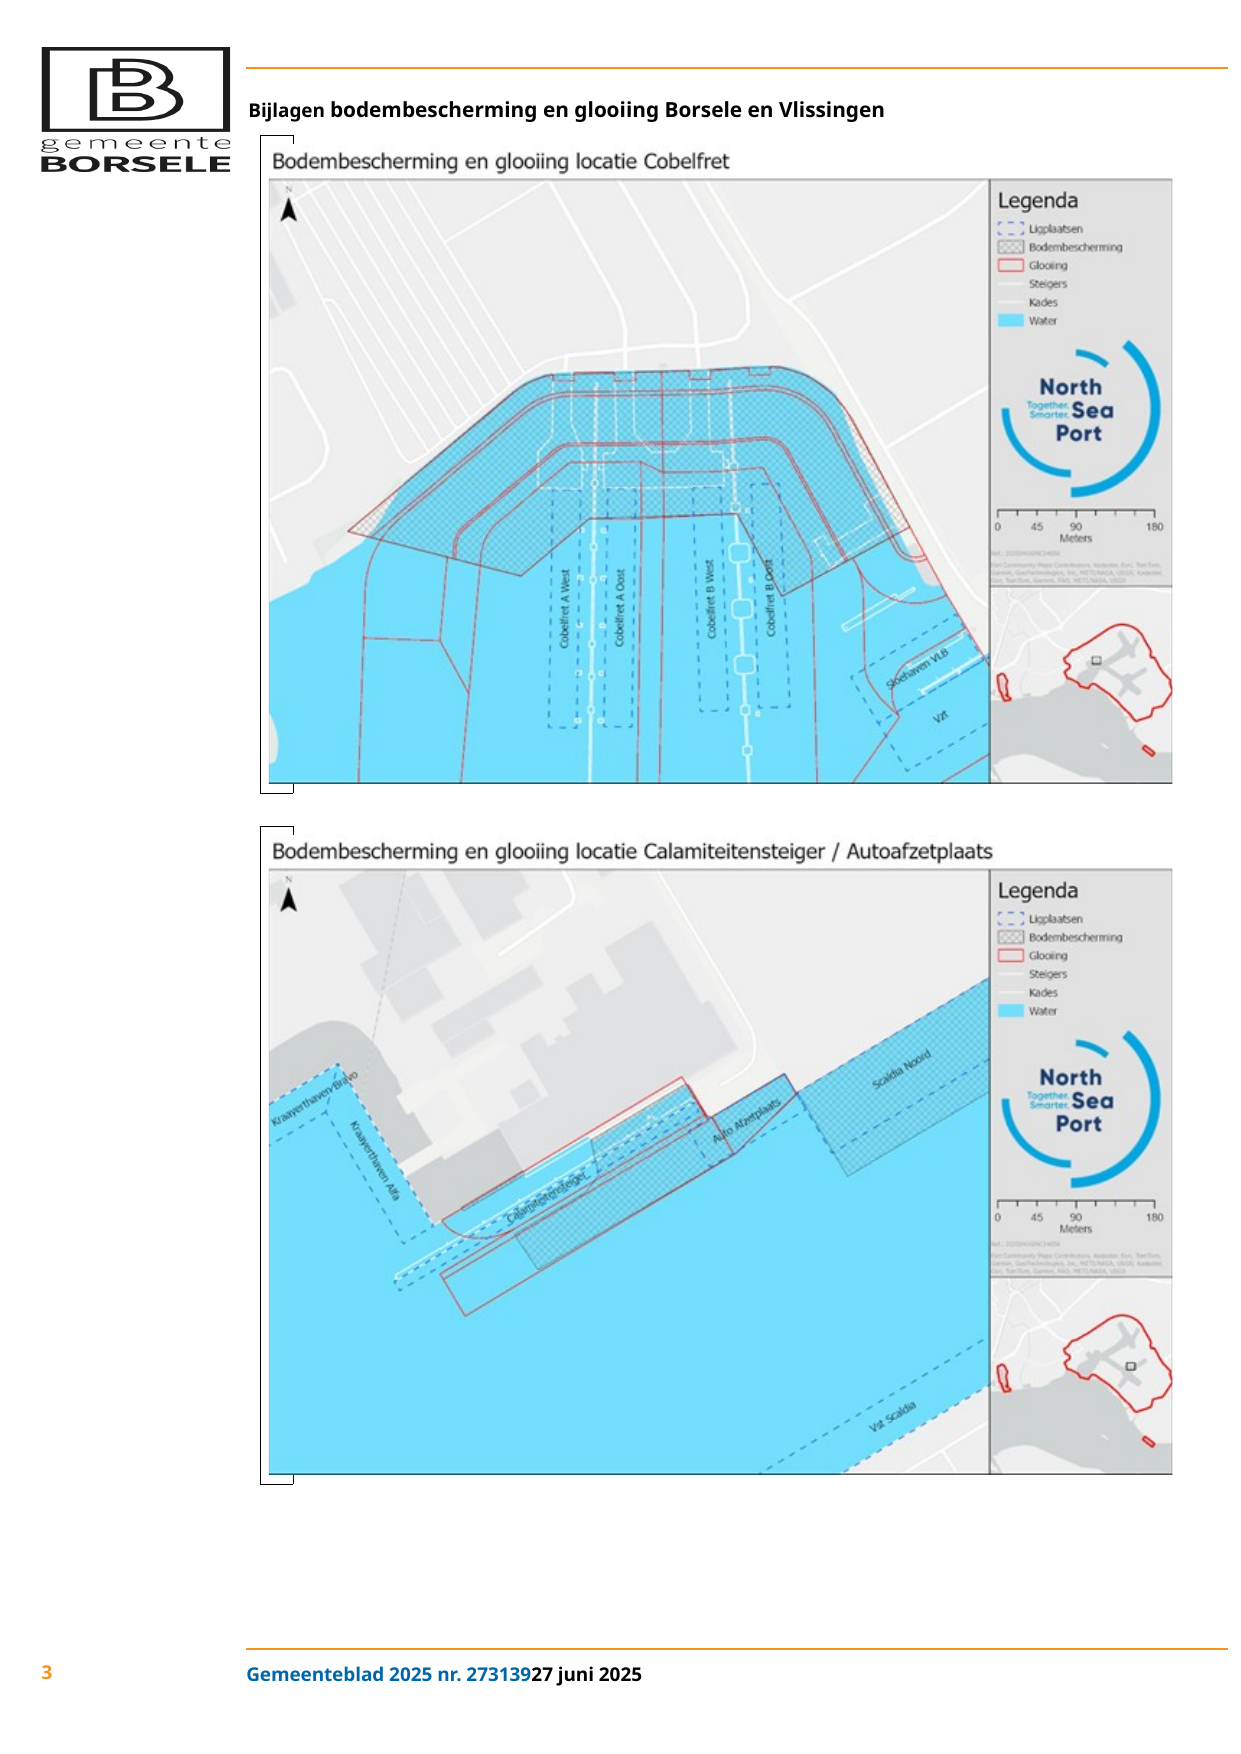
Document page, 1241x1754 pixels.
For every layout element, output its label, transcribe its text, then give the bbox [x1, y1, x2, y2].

text Bijlagen bodembescherming en glooiing Borsele en Vlissingen [248, 95, 1152, 123]
picture [268, 144, 1173, 784]
picture [268, 835, 1173, 1475]
picture [41, 47, 231, 172]
